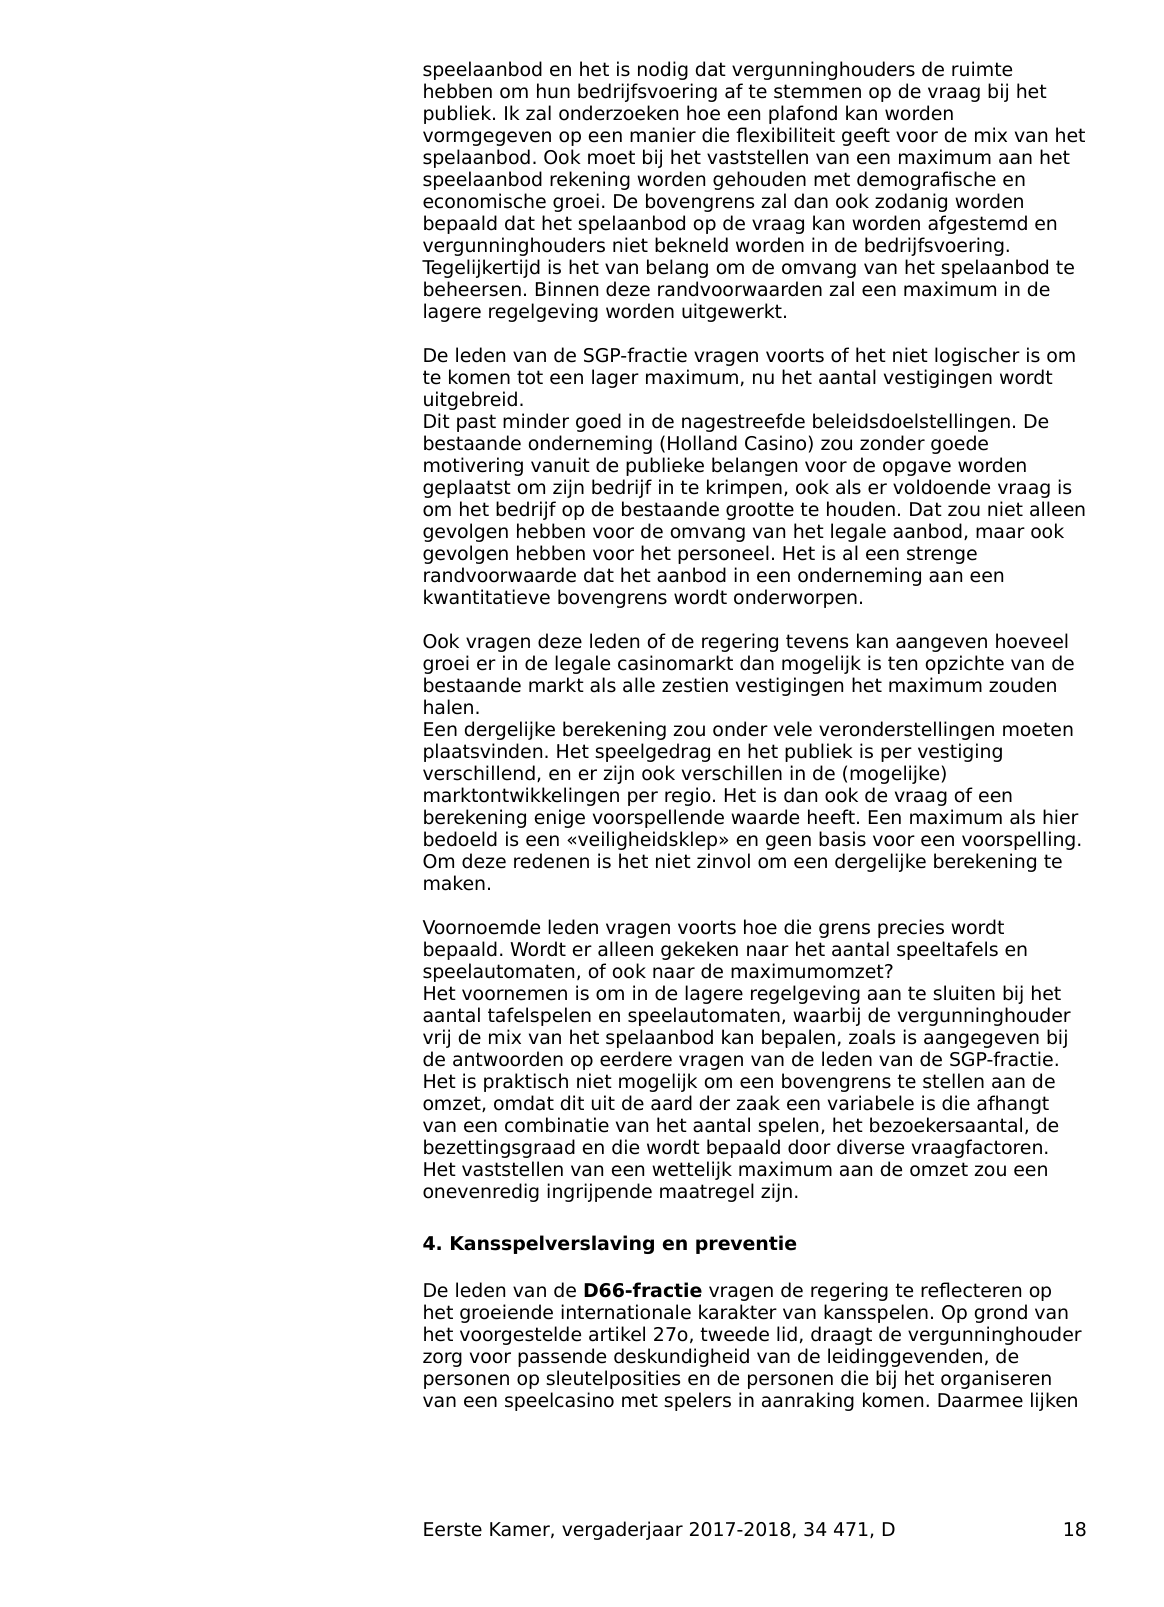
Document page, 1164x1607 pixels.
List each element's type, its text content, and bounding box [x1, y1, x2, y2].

text Ook vragen deze leden of de regering tevens kan aangeven hoeveel groei er in de legale casinomarkt dan mogelijk is ten opzichte van de bestaande markt als alle zestien vestigingen het maximum zouden halen. [422, 631, 1087, 719]
text Het voornemen is om in de lagere regelgeving aan te sluiten bij het aantal tafelspelen en speelautomaten, waarbij de vergunninghouder vrij de mix van het spelaanbod kan bepalen, zoals is aangegeven bij de antwoorden op eerdere vragen van de leden van de SGP-fractie. Het is praktisch niet mogelijk om een bovengrens te stellen aan de omzet, omdat dit uit de aard der zaak een variabele is die afhangt van een combinatie van het aantal spelen, het bezoekersaantal, de bezettingsgraad en die wordt bepaald door diverse vraagfactoren. Het vaststellen van een wettelijk maximum aan de omzet zou een onevenredig ingrijpende maatregel zijn. [422, 983, 1087, 1203]
text speelaanbod en het is nodig dat vergunninghouders de ruimte hebben om hun bedrijfsvoering af te stemmen op de vraag bij het publiek. Ik zal onderzoeken hoe een plafond kan worden vormgegeven op een manier die flexibiliteit geeft voor de mix van het spelaanbod. Ook moet bij het vaststellen van een maximum aan het speelaanbod rekening worden gehouden met demografische en economische groei. De bovengrens zal dan ook zodanig worden bepaald dat het spelaanbod op de vraag kan worden afgestemd en vergunninghouders niet bekneld worden in de bedrijfsvoering. Tegelijkertijd is het van belang om de omvang van het spelaanbod te beheersen. Binnen deze randvoorwaarden zal een maximum in de lagere regelgeving worden uitgewerkt. [422, 59, 1087, 323]
text De leden van de SGP-fractie vragen voorts of het niet logischer is om te komen tot een lager maximum, nu het aantal vestigingen wordt uitgebreid. [422, 345, 1087, 411]
text Een dergelijke berekening zou onder vele veronderstellingen moeten plaatsvinden. Het speelgedrag en het publiek is per vestiging verschillend, en er zijn ook verschillen in de (mogelijke) marktontwikkelingen per regio. Het is dan ook de vraag of een berekening enige voorspellende waarde heeft. Een maximum als hier bedoeld is een «veiligheidsklep» en geen basis voor een voorspelling. Om deze redenen is het niet zinvol om een dergelijke berekening te maken. [422, 719, 1087, 895]
subtitle 4. Kansspelverslaving en preventie [422, 1233, 1087, 1254]
text Dit past minder goed in de nagestreefde beleidsdoelstellingen. De bestaande onderneming (Holland Casino) zou zonder goede motivering vanuit de publieke belangen voor de opgave worden geplaatst om zijn bedrijf in te krimpen, ook als er voldoende vraag is om het bedrijf op de bestaande grootte te houden. Dat zou niet alleen gevolgen hebben voor de omvang van het legale aanbod, maar ook gevolgen hebben voor het personeel. Het is al een strenge randvoorwaarde dat het aanbod in een onderneming aan een kwantitatieve bovengrens wordt onderworpen. [422, 411, 1087, 609]
text De leden van de D66-fractie vragen de regering te reflecteren op het groeiende internationale karakter van kansspelen. Op grond van het voorgestelde artikel 27o, tweede lid, draagt de vergunninghouder zorg voor passende deskundigheid van de leidinggevenden, de personen op sleutelposities en de personen die bij het organiseren van een speelcasino met spelers in aanraking komen. Daarmee lijken [422, 1279, 1087, 1411]
text Voornoemde leden vragen voorts hoe die grens precies wordt bepaald. Wordt er alleen gekeken naar het aantal speeltafels en speelautomaten, of ook naar de maximumomzet? [422, 917, 1087, 983]
